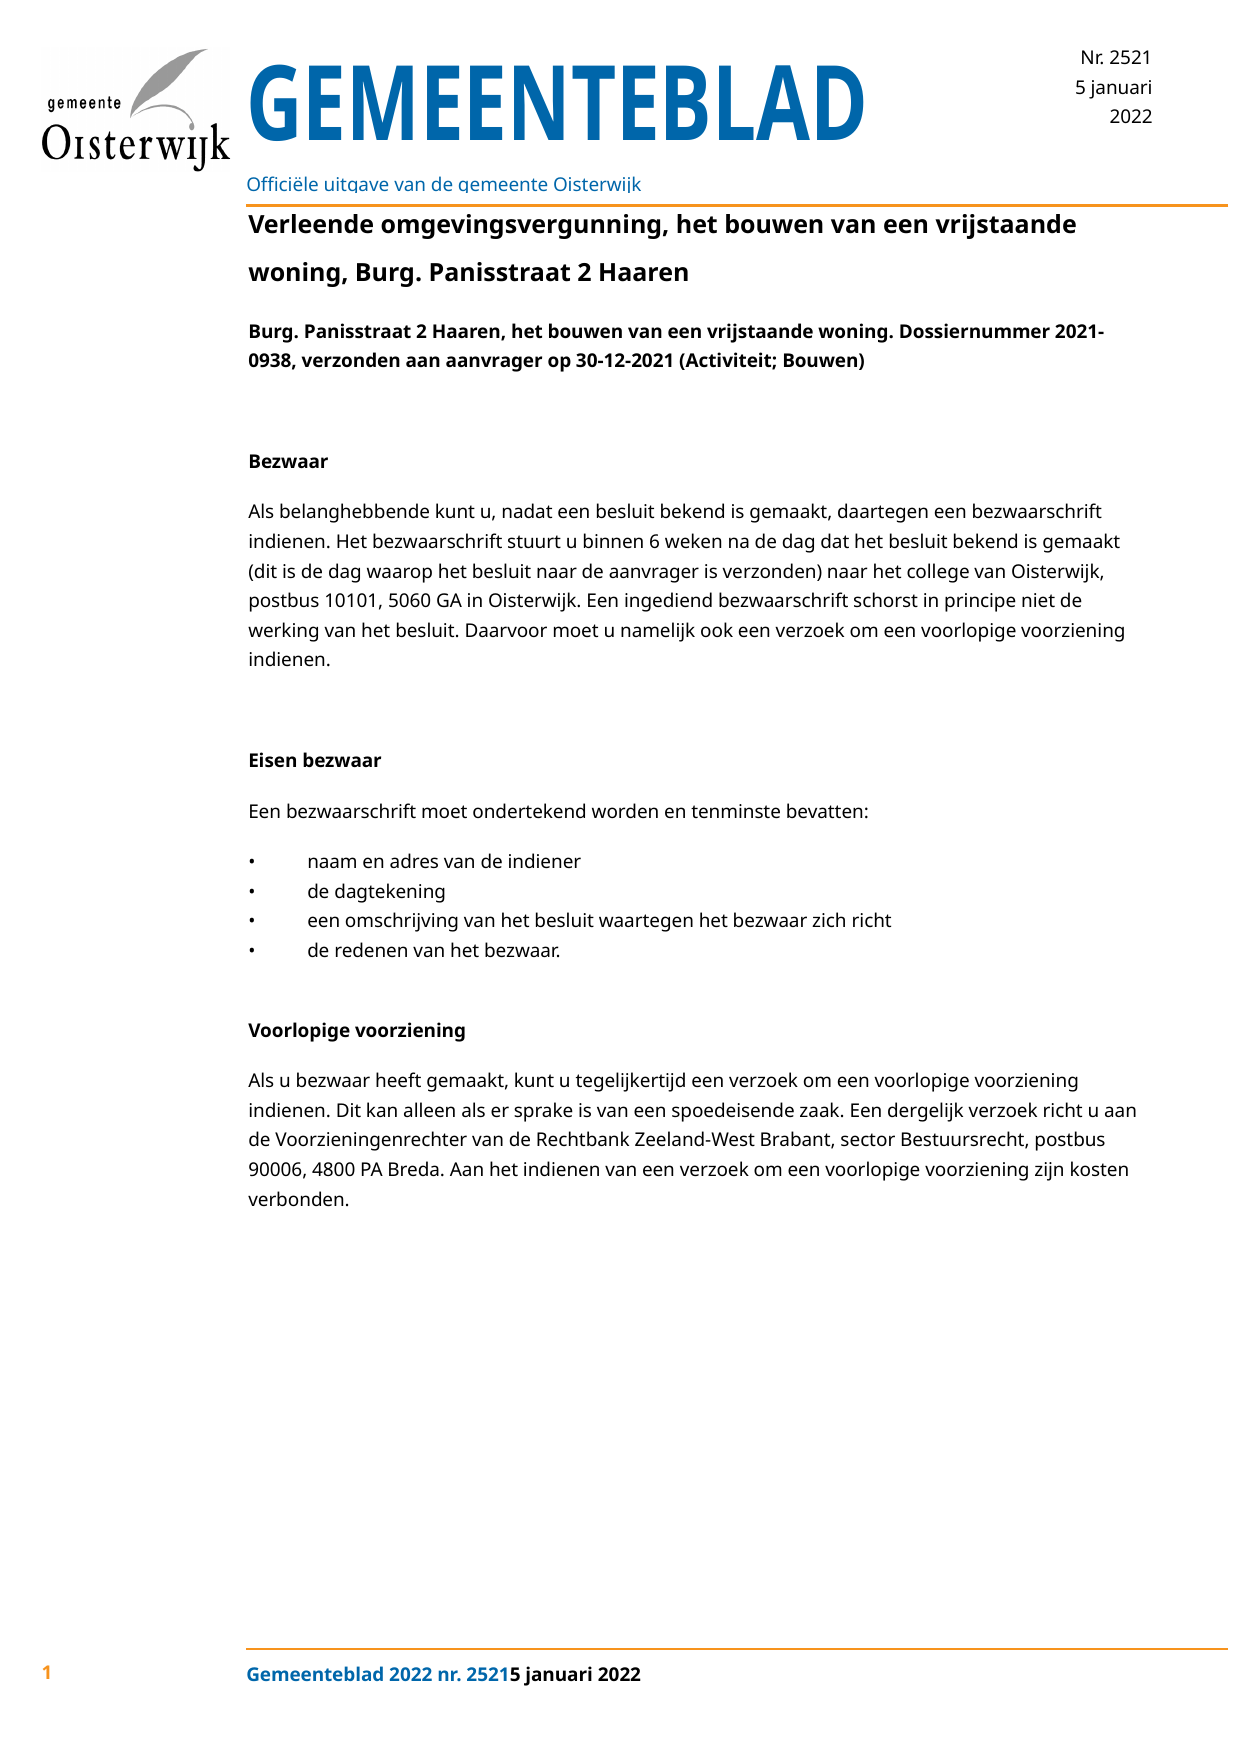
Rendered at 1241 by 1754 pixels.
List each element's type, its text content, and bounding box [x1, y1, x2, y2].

text Verleende omgevingsvergunning, het bouwen van een vrijstaande woning, Burg. Panisstraat 2 Haaren [248, 207, 1152, 288]
list naam en adres van de indiener [248, 848, 1152, 874]
text Eisen bezwaar [248, 747, 1152, 773]
text Een bezwaarschrift moet ondertekend worden en tenminste bevatten: [248, 798, 1152, 824]
list de redenen van het bezwaar. [248, 937, 1152, 963]
picture [41, 47, 231, 172]
text Bezwaar [248, 448, 1152, 474]
text Als belanghebbende kunt u, nadat een besluit bekend is gemaakt, daartegen een bezwaarschrift indienen. Het bezwaarschrift stuurt u binnen 6 weken na de dag dat het besluit bekend is gemaakt (dit is de dag waarop het besluit naar de aanvrager is verzonden) naar het college van Oisterwijk, postbus 10101, 5060 GA in Oisterwijk. Een ingediend bezwaarschrift schorst in principe niet de werking van het besluit. Daarvoor moet u namelijk ook een verzoek om een voorlopige voorziening indienen. [248, 499, 1152, 672]
text Burg. Panisstraat 2 Haaren, het bouwen van een vrijstaande woning. Dossiernummer 2021-0938, verzonden aan aanvrager op 30-12-2021 (Activiteit; Bouwen) [248, 318, 1152, 373]
list de dagtekening [248, 878, 1152, 904]
text Voorlopige voorziening [248, 1017, 1152, 1043]
list een omschrijving van het besluit waartegen het bezwaar zich richt [248, 907, 1152, 933]
text Als u bezwaar heeft gemaakt, kunt u tegelijkertijd een verzoek om een voorlopige voorziening indienen. Dit kan alleen als er sprake is van een spoedeisende zaak. Een dergelijk verzoek richt u aan de Voorzieningenrechter van de Rechtbank Zeeland-West Brabant, sector Bestuursrecht, postbus 90006, 4800 PA Breda. Aan het indienen van een verzoek om een voorlopige voorziening zijn kosten verbonden. [248, 1067, 1152, 1212]
